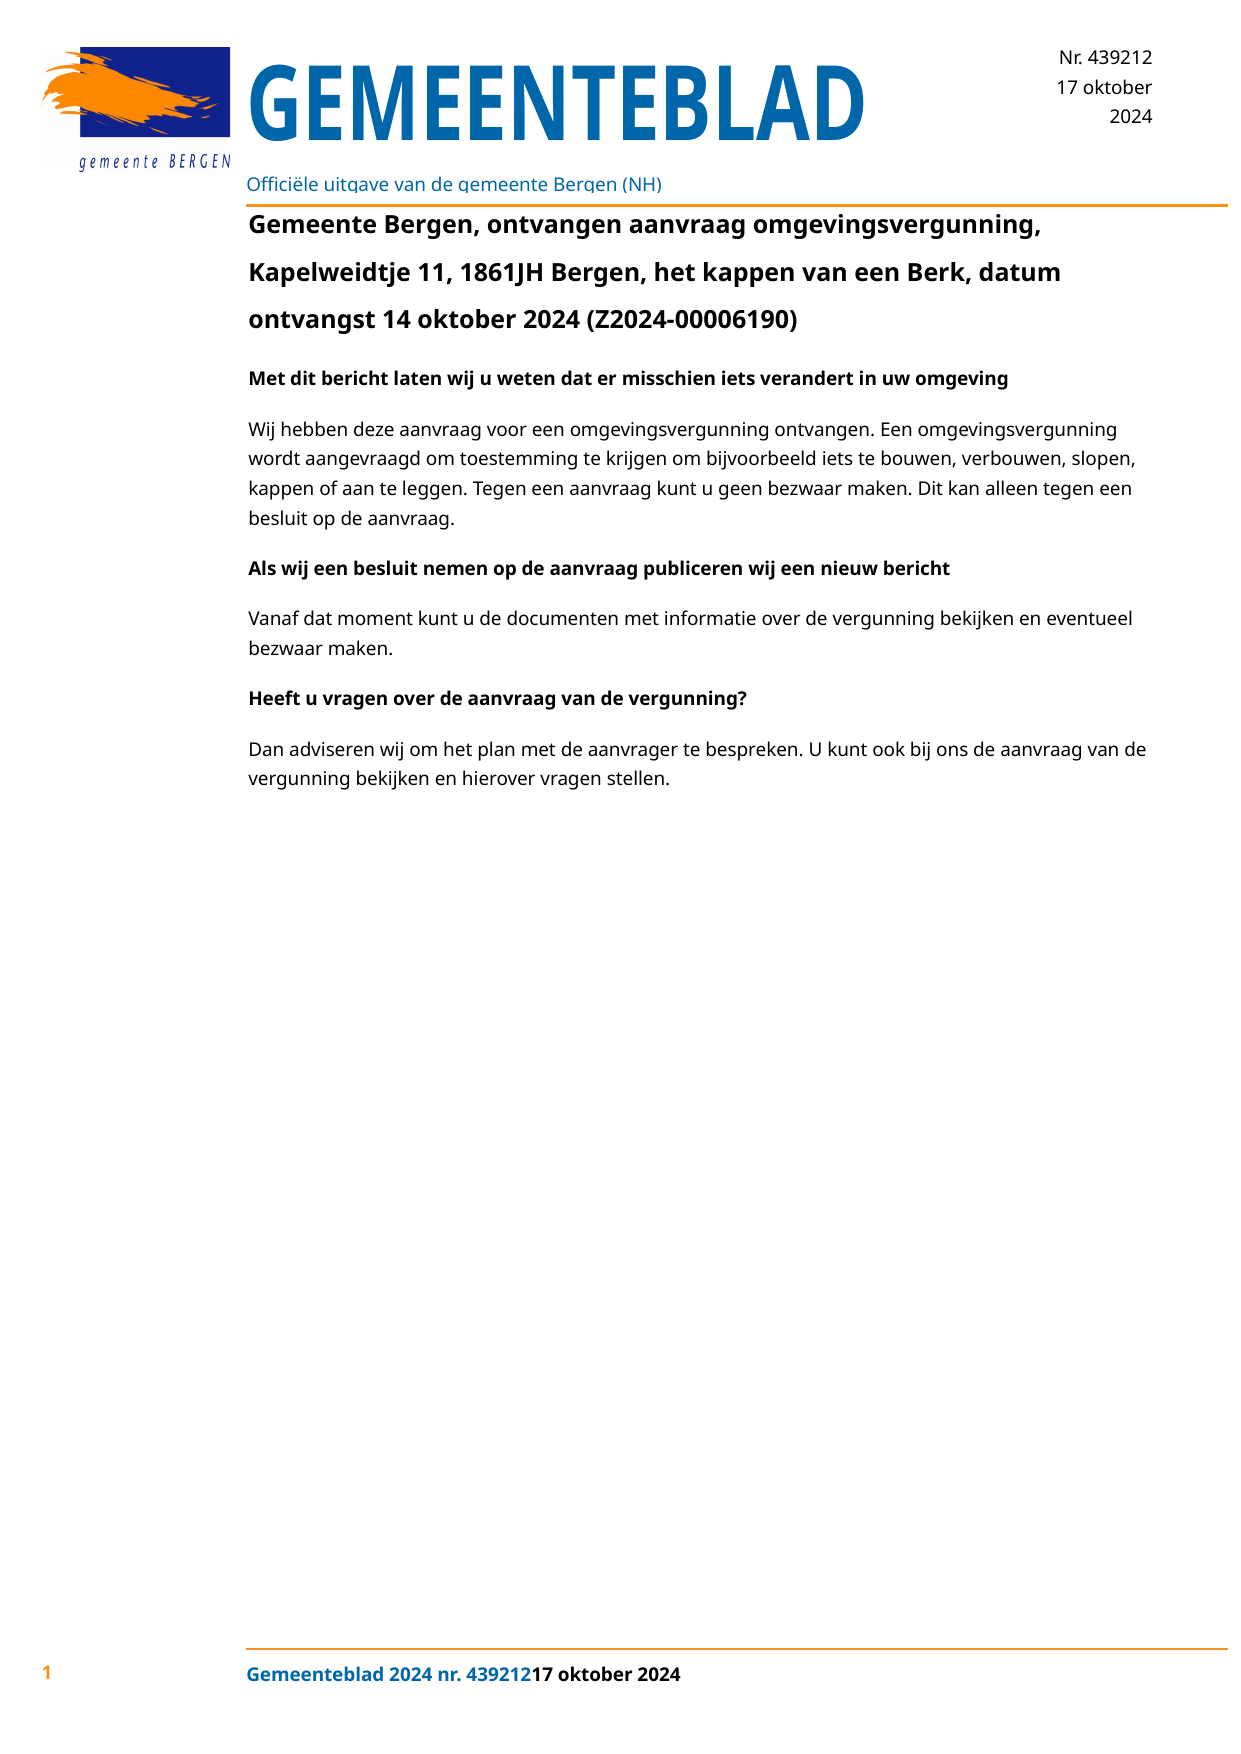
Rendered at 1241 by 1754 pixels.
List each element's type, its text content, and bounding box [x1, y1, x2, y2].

text Heeft u vragen over de aanvraag van de vergunning? [248, 686, 1152, 711]
text Met dit bericht laten wij u weten dat er misschien iets verandert in uw omgeving [248, 366, 1152, 391]
text Dan adviseren wij om het plan met de aanvrager te bespreken. U kunt ook bij ons de aanvraag van de vergunning bekijken en hierover vragen stellen. [248, 736, 1152, 791]
text Vanaf dat moment kunt u de documenten met informatie over de vergunning bekijken en eventueel bezwaar maken. [248, 606, 1152, 661]
text Als wij een besluit nemen op de aanvraag publiceren wij een nieuw bericht [248, 555, 1152, 581]
picture [41, 47, 231, 172]
text Wij hebben deze aanvraag voor een omgevingsvergunning ontvangen. Een omgevingsvergunning wordt aangevraagd om toestemming te krijgen om bijvoorbeeld iets te bouwen, verbouwen, slopen, kappen of aan te leggen. Tegen een aanvraag kunt u geen bezwaar maken. Dit kan alleen tegen een besluit op de aanvraag. [248, 416, 1152, 530]
text Gemeente Bergen, ontvangen aanvraag omgevingsvergunning, Kapelweidtje 11, 1861JH Bergen, het kappen van een Berk, datum ontvangst 14 oktober 2024 (Z2024-00006190) [248, 207, 1152, 336]
